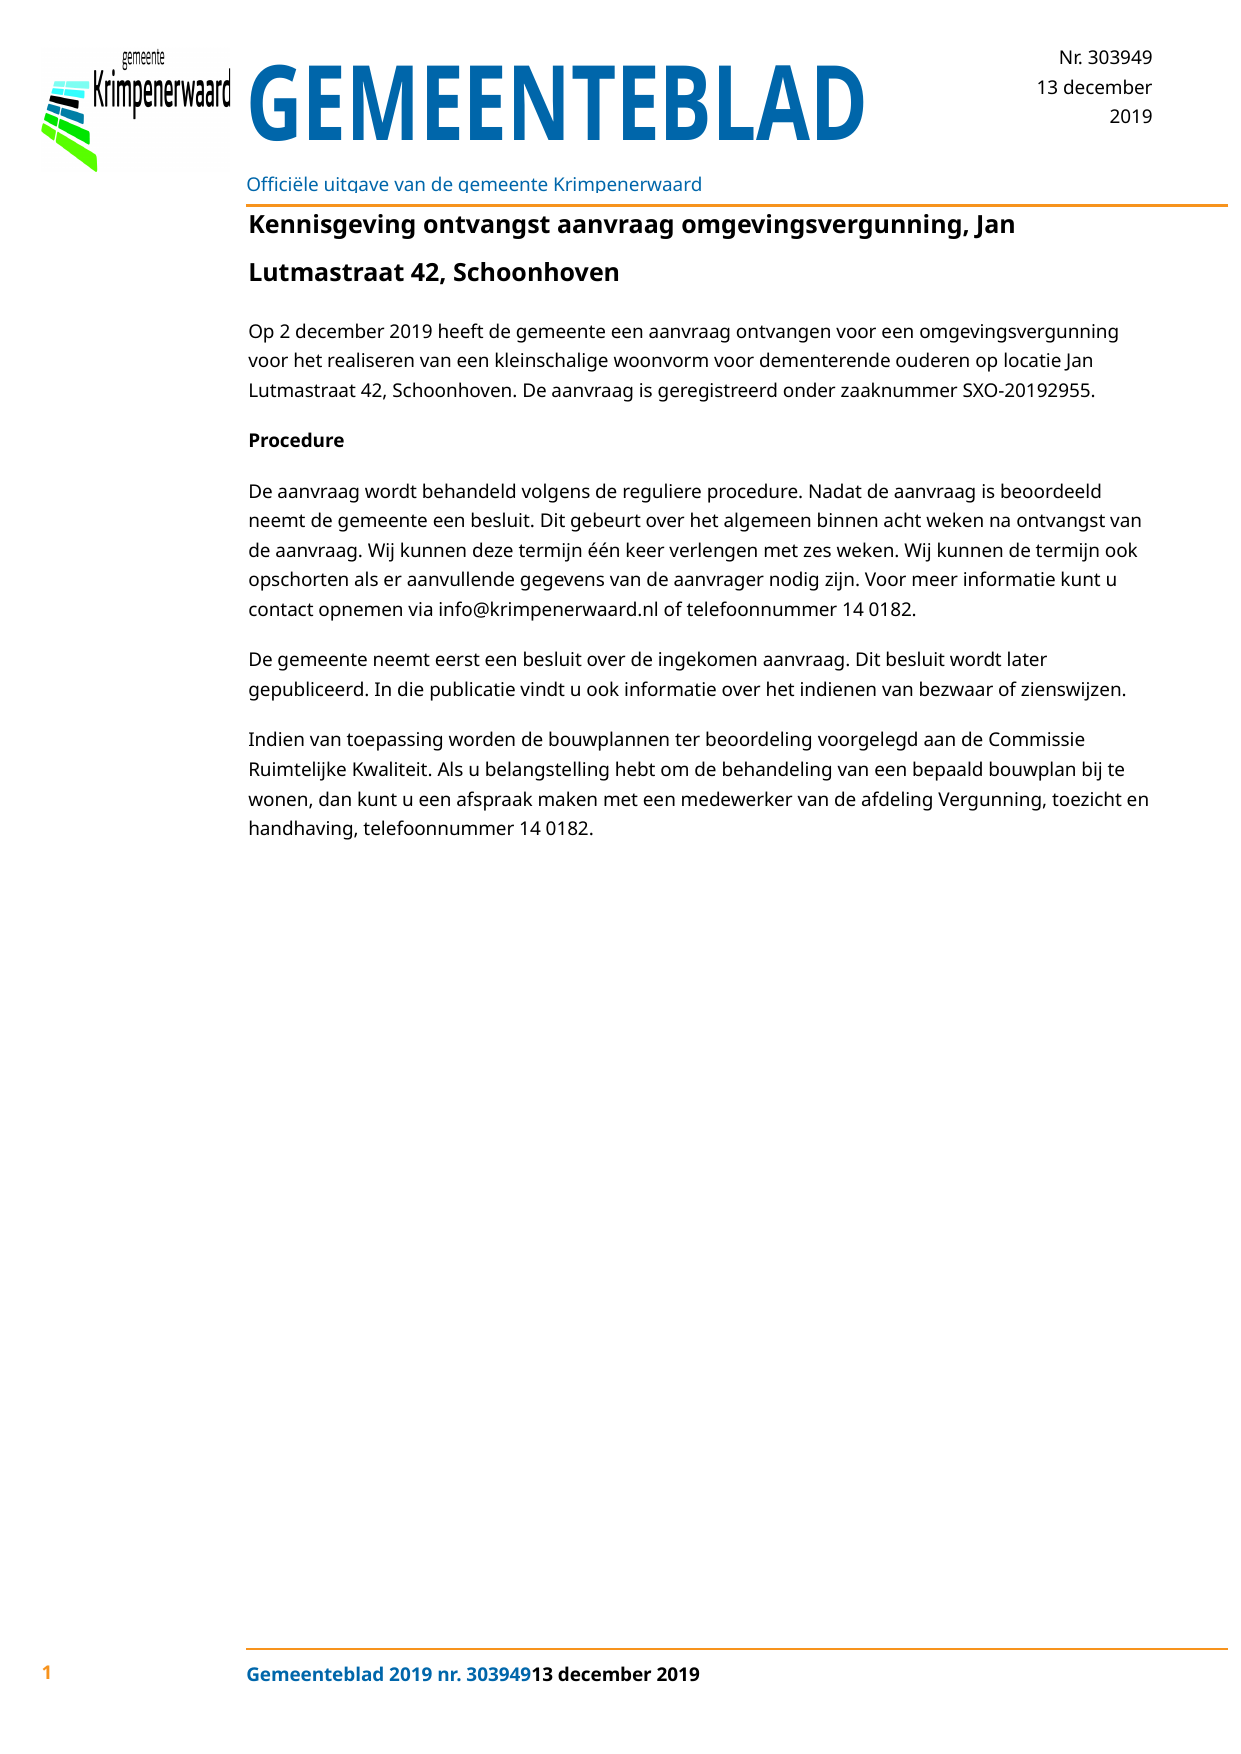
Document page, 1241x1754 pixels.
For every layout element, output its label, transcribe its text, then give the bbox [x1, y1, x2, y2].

text Kennisgeving ontvangst aanvraag omgevingsvergunning, Jan Lutmastraat 42, Schoonhoven [248, 207, 1152, 288]
picture [41, 47, 231, 172]
text Indien van toepassing worden de bouwplannen ter beoordeling voorgelegd aan de Commissie Ruimtelijke Kwaliteit. Als u belangstelling hebt om de behandeling van een bepaald bouwplan bij te wonen, dan kunt u een afspraak maken met een medewerker van de afdeling Vergunning, toezicht en handhaving, telefoonnummer 14 0182. [248, 727, 1152, 841]
text Procedure [248, 427, 1152, 453]
text Op 2 december 2019 heeft de gemeente een aanvraag ontvangen voor een omgevingsvergunning voor het realiseren van een kleinschalige woonvorm voor dementerende ouderen op locatie Jan Lutmastraat 42, Schoonhoven. De aanvraag is geregistreerd onder zaaknummer SXO-20192955. [248, 318, 1152, 403]
text De gemeente neemt eerst een besluit over de ingekomen aanvraag. Dit besluit wordt later gepubliceerd. In die publicatie vindt u ook informatie over het indienen van bezwaar of zienswijzen. [248, 647, 1152, 702]
text De aanvraag wordt behandeld volgens de reguliere procedure. Nadat de aanvraag is beoordeeld neemt de gemeente een besluit. Dit gebeurt over het algemeen binnen acht weken na ontvangst van de aanvraag. Wij kunnen deze termijn één keer verlengen met zes weken. Wij kunnen de termijn ook opschorten als er aanvullende gegevens van de aanvrager nodig zijn. Voor meer informatie kunt u contact opnemen via info@krimpenerwaard.nl of telefoonnummer 14 0182. [248, 478, 1152, 622]
